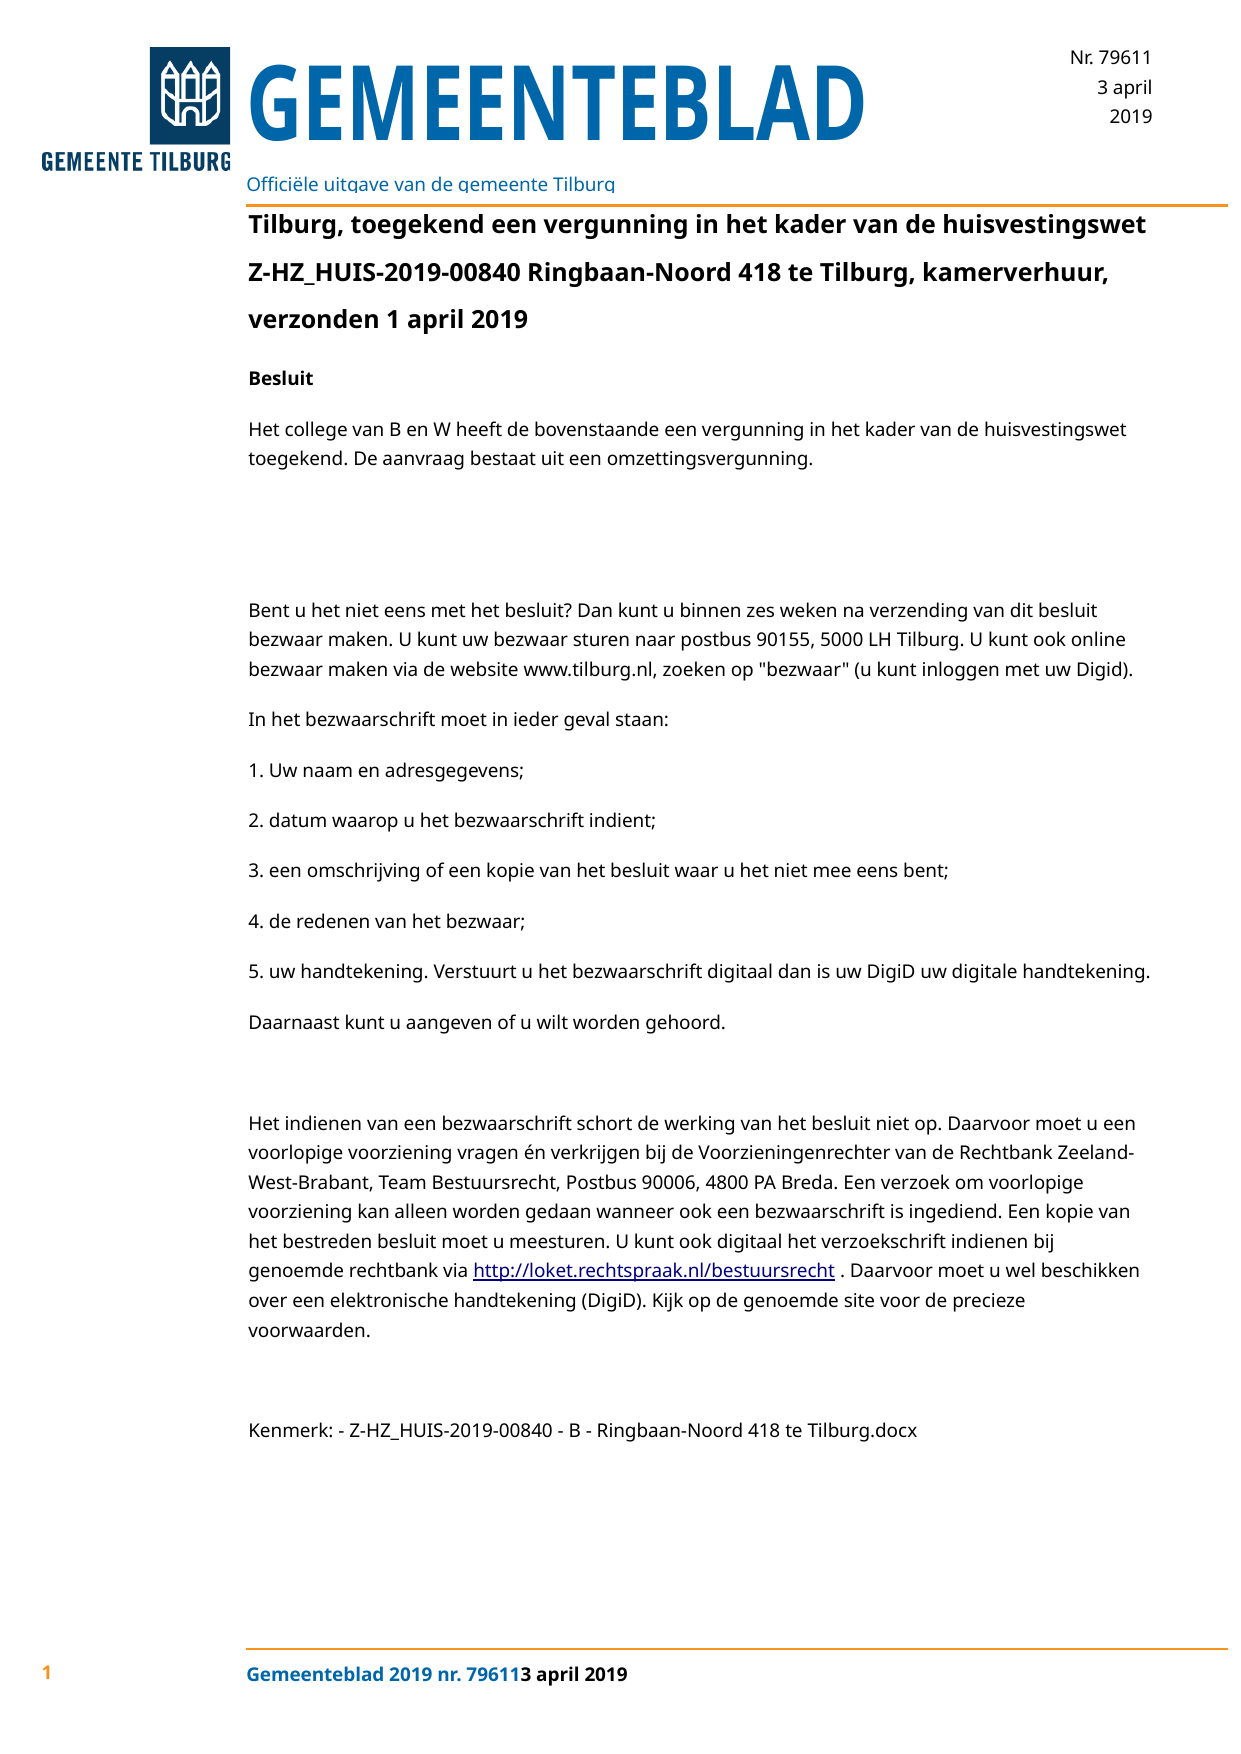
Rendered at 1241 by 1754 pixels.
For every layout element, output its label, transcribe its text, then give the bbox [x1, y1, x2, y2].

text Tilburg, toegekend een vergunning in het kader van de huisvestingswet Z-HZ_HUIS-2019-00840 Ringbaan-Noord 418 te Tilburg, kamerverhuur, verzonden 1 april 2019 [248, 207, 1152, 336]
text 1. Uw naam en adresgegevens; [248, 757, 1152, 782]
text In het bezwaarschrift moet in ieder geval staan: [248, 706, 1152, 732]
picture [41, 47, 231, 172]
text 3. een omschrijving of een kopie van het besluit waar u het niet mee eens bent; [248, 858, 1152, 883]
text Kenmerk: - Z-HZ_HUIS-2019-00840 - B - Ringbaan-Noord 418 te Tilburg.docx [248, 1418, 1152, 1443]
text Besluit [248, 366, 1152, 391]
text Bent u het niet eens met het besluit? Dan kunt u binnen zes weken na verzending van dit besluit bezwaar maken. U kunt uw bezwaar sturen naar postbus 90155, 5000 LH Tilburg. U kunt ook online bezwaar maken via de website www.tilburg.nl, zoeken op "bezwaar" (u kunt inloggen met uw Digid). [248, 597, 1152, 682]
text Het college van B en W heeft de bovenstaande een vergunning in het kader van de huisvestingswet toegekend. De aanvraag bestaat uit een omzettingsvergunning. [248, 416, 1152, 471]
text Daarnaast kunt u aangeven of u wilt worden gehoord. [248, 1009, 1152, 1034]
text 2. datum waarop u het bezwaarschrift indient; [248, 807, 1152, 833]
text 4. de redenen van het bezwaar; [248, 908, 1152, 934]
text 5. uw handtekening. Verstuurt u het bezwaarschrift digitaal dan is uw DigiD uw digitale handtekening. [248, 958, 1152, 984]
text Het indienen van een bezwaarschrift schort de werking van het besluit niet op. Daarvoor moet u een voorlopige voorziening vragen én verkrijgen bij de Voorzieningenrechter van de Rechtbank Zeeland-West-Brabant, Team Bestuursrecht, Postbus 90006, 4800 PA Breda. Een verzoek om voorlopige voorziening kan alleen worden gedaan wanneer ook een bezwaarschrift is ingediend. Een kopie van het bestreden besluit moet u meesturen. U kunt ook digitaal het verzoekschrift indienen bij genoemde rechtbank via http://loket.rechtspraak.nl/bestuursrecht . Daarvoor moet u wel beschikken over een elektronische handtekening (DigiD). Kijk op de genoemde site voor de precieze voorwaarden. [248, 1110, 1152, 1342]
